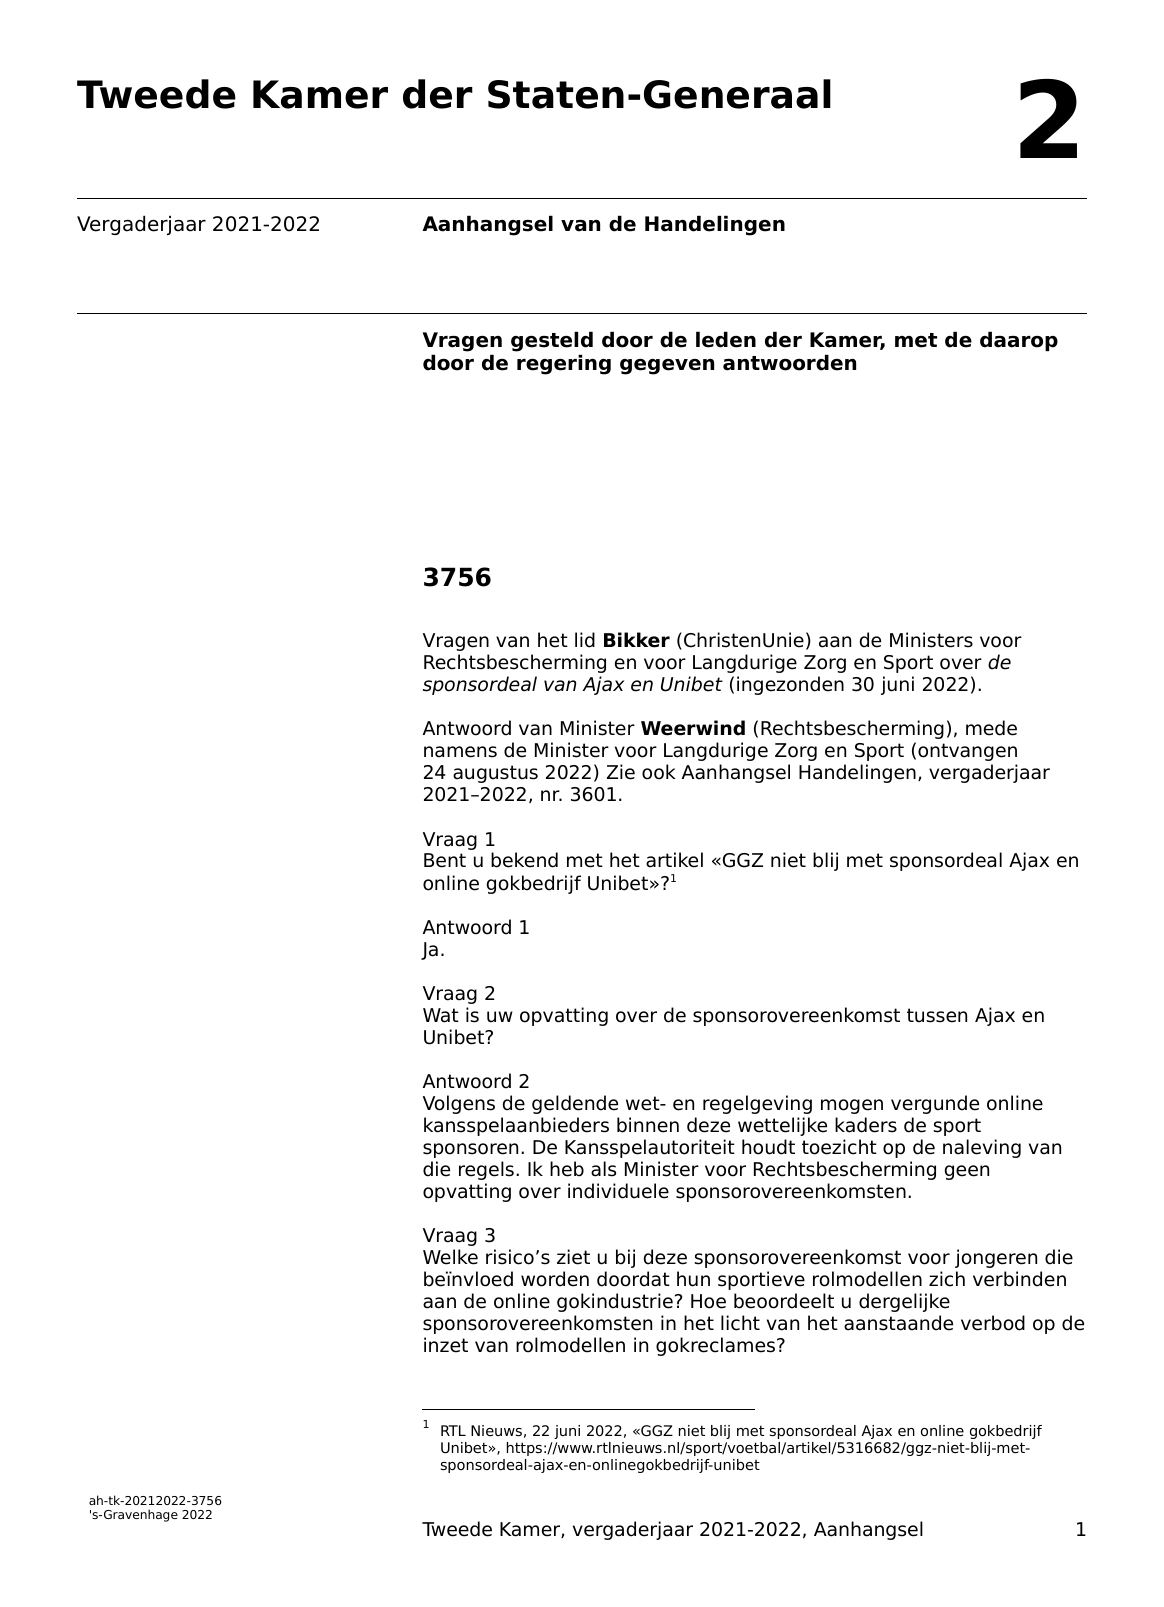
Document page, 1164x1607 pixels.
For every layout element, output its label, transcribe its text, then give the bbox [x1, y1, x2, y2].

text Vraag 3 [422, 1225, 1087, 1247]
text Vraag 2 [422, 983, 1087, 1005]
text Welke risico’s ziet u bij deze sponsorovereenkomst voor jongeren die beïnvloed worden doordat hun sportieve rolmodellen zich verbinden aan de online gokindustrie? Hoe beoordeelt u dergelijke sponsorovereenkomsten in het licht van het aanstaande verbod op de inzet van rolmodellen in gokreclames? [422, 1247, 1087, 1357]
table_cell Vragen gesteld door de leden der Kamer, met de daarop door de regering gegeven antwoorden [422, 314, 1087, 375]
text Antwoord 1 [422, 917, 1087, 938]
table_header 2 [886, 59, 1087, 198]
text Antwoord 2 [422, 1071, 1087, 1093]
text Ja. [422, 938, 1087, 961]
text Vraag 1 [422, 828, 1087, 850]
text Bent u bekend met het artikel «GGZ niet blij met sponsordeal Ajax en online gokbedrijf Unibet»? [422, 850, 1087, 894]
text Antwoord van Minister Weerwind (Rechtsbescherming), mede namens de Minister voor Langdurige Zorg en Sport (ontvangen 24 augustus 2022) Zie ook Aanhangsel Handelingen, vergaderjaar 2021–2022, nr. 3601. [422, 718, 1087, 806]
text Wat is uw opvatting over de sponsorovereenkomst tussen Ajax en Unibet? [422, 1005, 1087, 1049]
text Vragen van het lid Bikker (ChristenUnie) aan de Ministers voor Rechtsbescherming en voor Langdurige Zorg en Sport over de sponsordeal van Ajax en Unibet (ingezonden 30 juni 2022). [422, 630, 1087, 696]
table_cell [77, 314, 422, 375]
table_cell Vergaderjaar 2021-2022 [77, 199, 422, 313]
text ah-tk-20212022-3756 [88, 1494, 323, 1508]
table_header Tweede Kamer der Staten-Generaal [77, 59, 886, 198]
text 's-Gravenhage 2022 [88, 1508, 323, 1522]
table_cell Aanhangsel van de Handelingen [422, 199, 1087, 313]
text RTL Nieuws, 22 juni 2022, «GGZ niet blij met sponsordeal Ajax en online gokbedrijf Unibet», https://www.rtlnieuws.nl/sport/voetbal/artikel/5316682/ggz-niet-blij-met-sponsordeal-ajax-en-onlinegokbedrijf-unibet [422, 1418, 1087, 1474]
text Volgens de geldende wet- en regelgeving mogen vergunde online kansspelaanbieders binnen deze wettelijke kaders de sport sponsoren. De Kansspelautoriteit houdt toezicht op de naleving van die regels. Ik heb als Minister voor Rechtsbescherming geen opvatting over individuele sponsorovereenkomsten. [422, 1093, 1087, 1203]
text 3756 [422, 563, 1087, 592]
